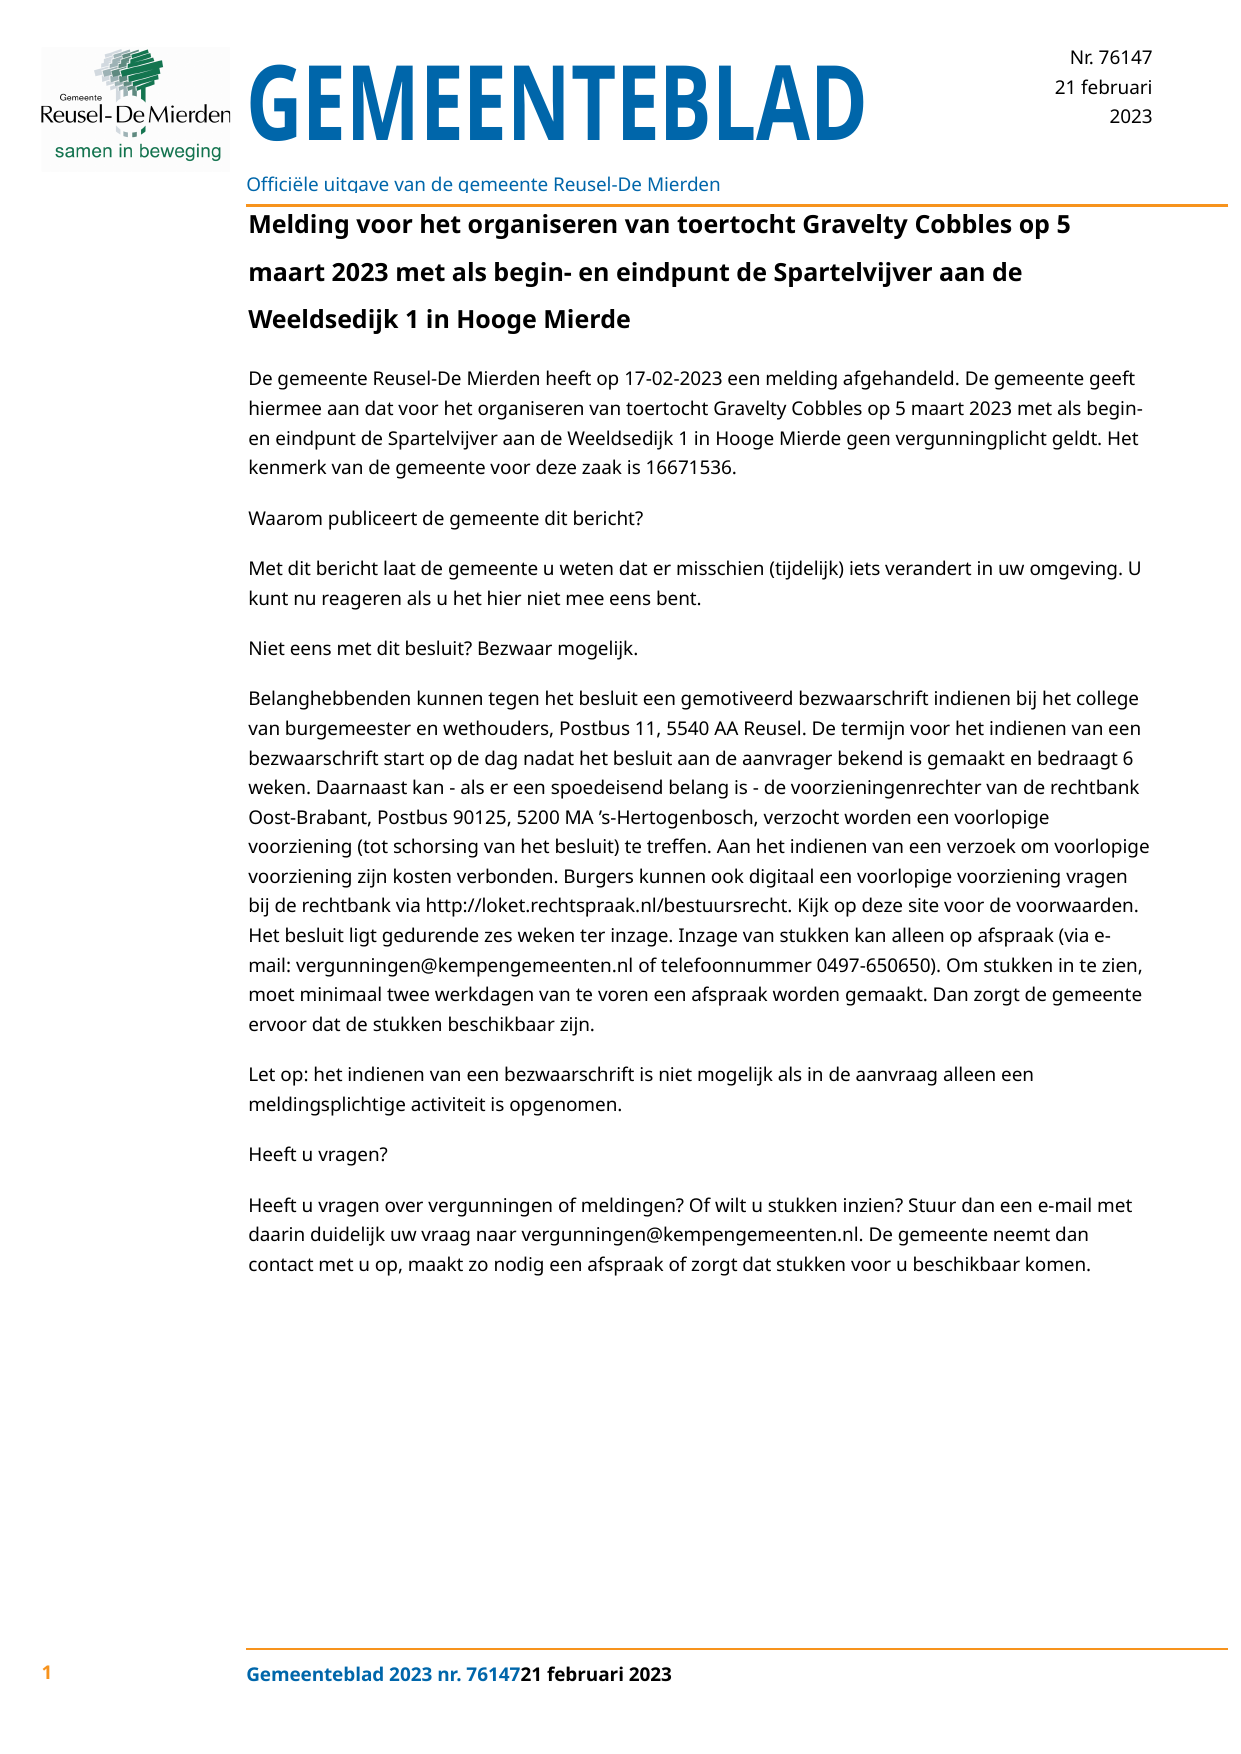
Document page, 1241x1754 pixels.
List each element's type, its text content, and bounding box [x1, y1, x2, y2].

text Waarom publiceert de gemeente dit bericht? [248, 505, 1152, 530]
text Niet eens met dit besluit? Bezwaar mogelijk. [248, 635, 1152, 661]
text Let op: het indienen van een bezwaarschrift is niet mogelijk als in de aanvraag alleen een meldingsplichtige activiteit is opgenomen. [248, 1061, 1152, 1117]
text Met dit bericht laat de gemeente u weten dat er misschien (tijdelijk) iets verandert in uw omgeving. U kunt nu reageren als u het hier niet mee eens bent. [248, 555, 1152, 610]
text Heeft u vragen? [248, 1141, 1152, 1167]
text De gemeente Reusel-De Mierden heeft op 17-02-2023 een melding afgehandeld. De gemeente geeft hiermee aan dat voor het organiseren van toertocht Gravelty Cobbles op 5 maart 2023 met als begin- en eindpunt de Spartelvijver aan de Weeldsedijk 1 in Hooge Mierde geen vergunningplicht geldt. Het kenmerk van de gemeente voor deze zaak is 16671536. [248, 366, 1152, 480]
picture [41, 47, 231, 172]
text Belanghebbenden kunnen tegen het besluit een gemotiveerd bezwaarschrift indienen bij het college van burgemeester en wethouders, Postbus 11, 5540 AA Reusel. De termijn voor het indienen van een bezwaarschrift start op de dag nadat het besluit aan de aanvrager bekend is gemaakt en bedraagt 6 weken. Daarnaast kan - als er een spoedeisend belang is - de voorzieningenrechter van de rechtbank Oost-Brabant, Postbus 90125, 5200 MA ’s-Hertogenbosch, verzocht worden een voorlopige voorziening (tot schorsing van het besluit) te treffen. Aan het indienen van een verzoek om voorlopige voorziening zijn kosten verbonden. Burgers kunnen ook digitaal een voorlopige voorziening vragen bij de rechtbank via http://loket.rechtspraak.nl/bestuursrecht. Kijk op deze site voor de voorwaarden. Het besluit ligt gedurende zes weken ter inzage. Inzage van stukken kan alleen op afspraak (via e-mail: vergunningen@kempengemeenten.nl of telefoonnummer 0497-650650). Om stukken in te zien, moet minimaal twee werkdagen van te voren een afspraak worden gemaakt. Dan zorgt de gemeente ervoor dat de stukken beschikbaar zijn. [248, 686, 1152, 1037]
text Heeft u vragen over vergunningen of meldingen? Of wilt u stukken inzien? Stuur dan een e-mail met daarin duidelijk uw vraag naar vergunningen@kempengemeenten.nl. De gemeente neemt dan contact met u op, maakt zo nodig een afspraak of zorgt dat stukken voor u beschikbaar komen. [248, 1192, 1152, 1277]
text Melding voor het organiseren van toertocht Gravelty Cobbles op 5 maart 2023 met als begin- en eindpunt de Spartelvijver aan de Weeldsedijk 1 in Hooge Mierde [248, 207, 1152, 336]
